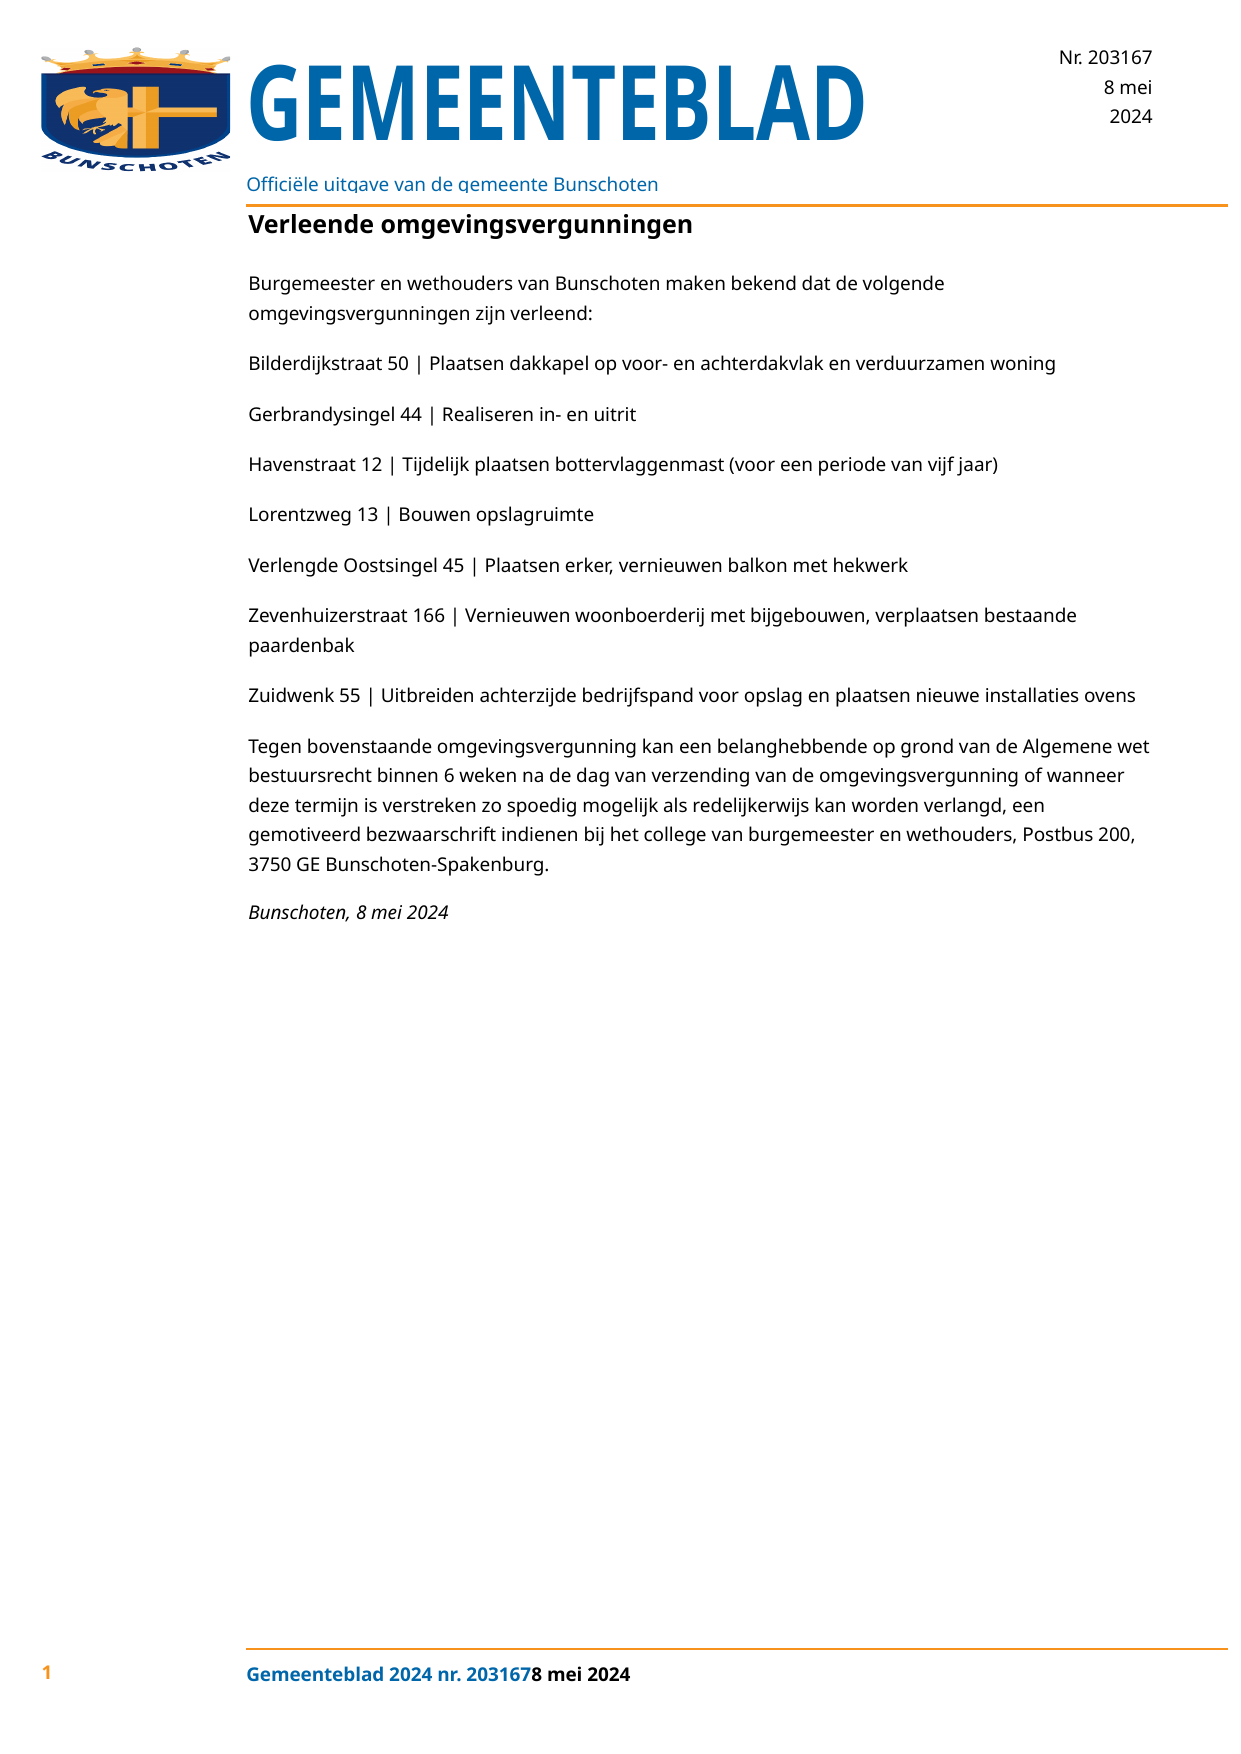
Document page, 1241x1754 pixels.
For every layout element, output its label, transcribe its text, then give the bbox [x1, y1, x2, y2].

text Verlengde Oostsingel 45 | Plaatsen erker, vernieuwen balkon met hekwerk [248, 552, 1152, 578]
text Tegen bovenstaande omgevingsvergunning kan een belanghebbende op grond van de Algemene wet bestuursrecht binnen 6 weken na de dag van verzending van de omgevingsvergunning of wanneer deze termijn is verstreken zo spoedig mogelijk als redelijkerwijs kan worden verlangd, een gemotiveerd bezwaarschrift indienen bij het college van burgemeester en wethouders, Postbus 200, 3750 GE Bunschoten-Spakenburg. [248, 733, 1152, 877]
text Zevenhuizerstraat 166 | Vernieuwen woonboerderij met bijgebouwen, verplaatsen bestaande paardenbak [248, 602, 1152, 658]
text Verleende omgevingsvergunningen [248, 207, 1152, 241]
picture [41, 47, 231, 172]
text Bunschoten, 8 mei 2024 [248, 899, 1152, 925]
text Zuidwenk 55 | Uitbreiden achterzijde bedrijfspand voor opslag en plaatsen nieuwe installaties ovens [248, 682, 1152, 708]
text Gerbrandysingel 44 | Realiseren in- en uitrit [248, 401, 1152, 426]
text Bilderdijkstraat 50 | Plaatsen dakkapel op voor- en achterdakvlak en verduurzamen woning [248, 350, 1152, 376]
text Burgemeester en wethouders van Bunschoten maken bekend dat de volgende omgevingsvergunningen zijn verleend: [248, 270, 1152, 326]
text Havenstraat 12 | Tijdelijk plaatsen bottervlaggenmast (voor een periode van vijf jaar) [248, 451, 1152, 477]
text Lorentzweg 13 | Bouwen opslagruimte [248, 502, 1152, 527]
